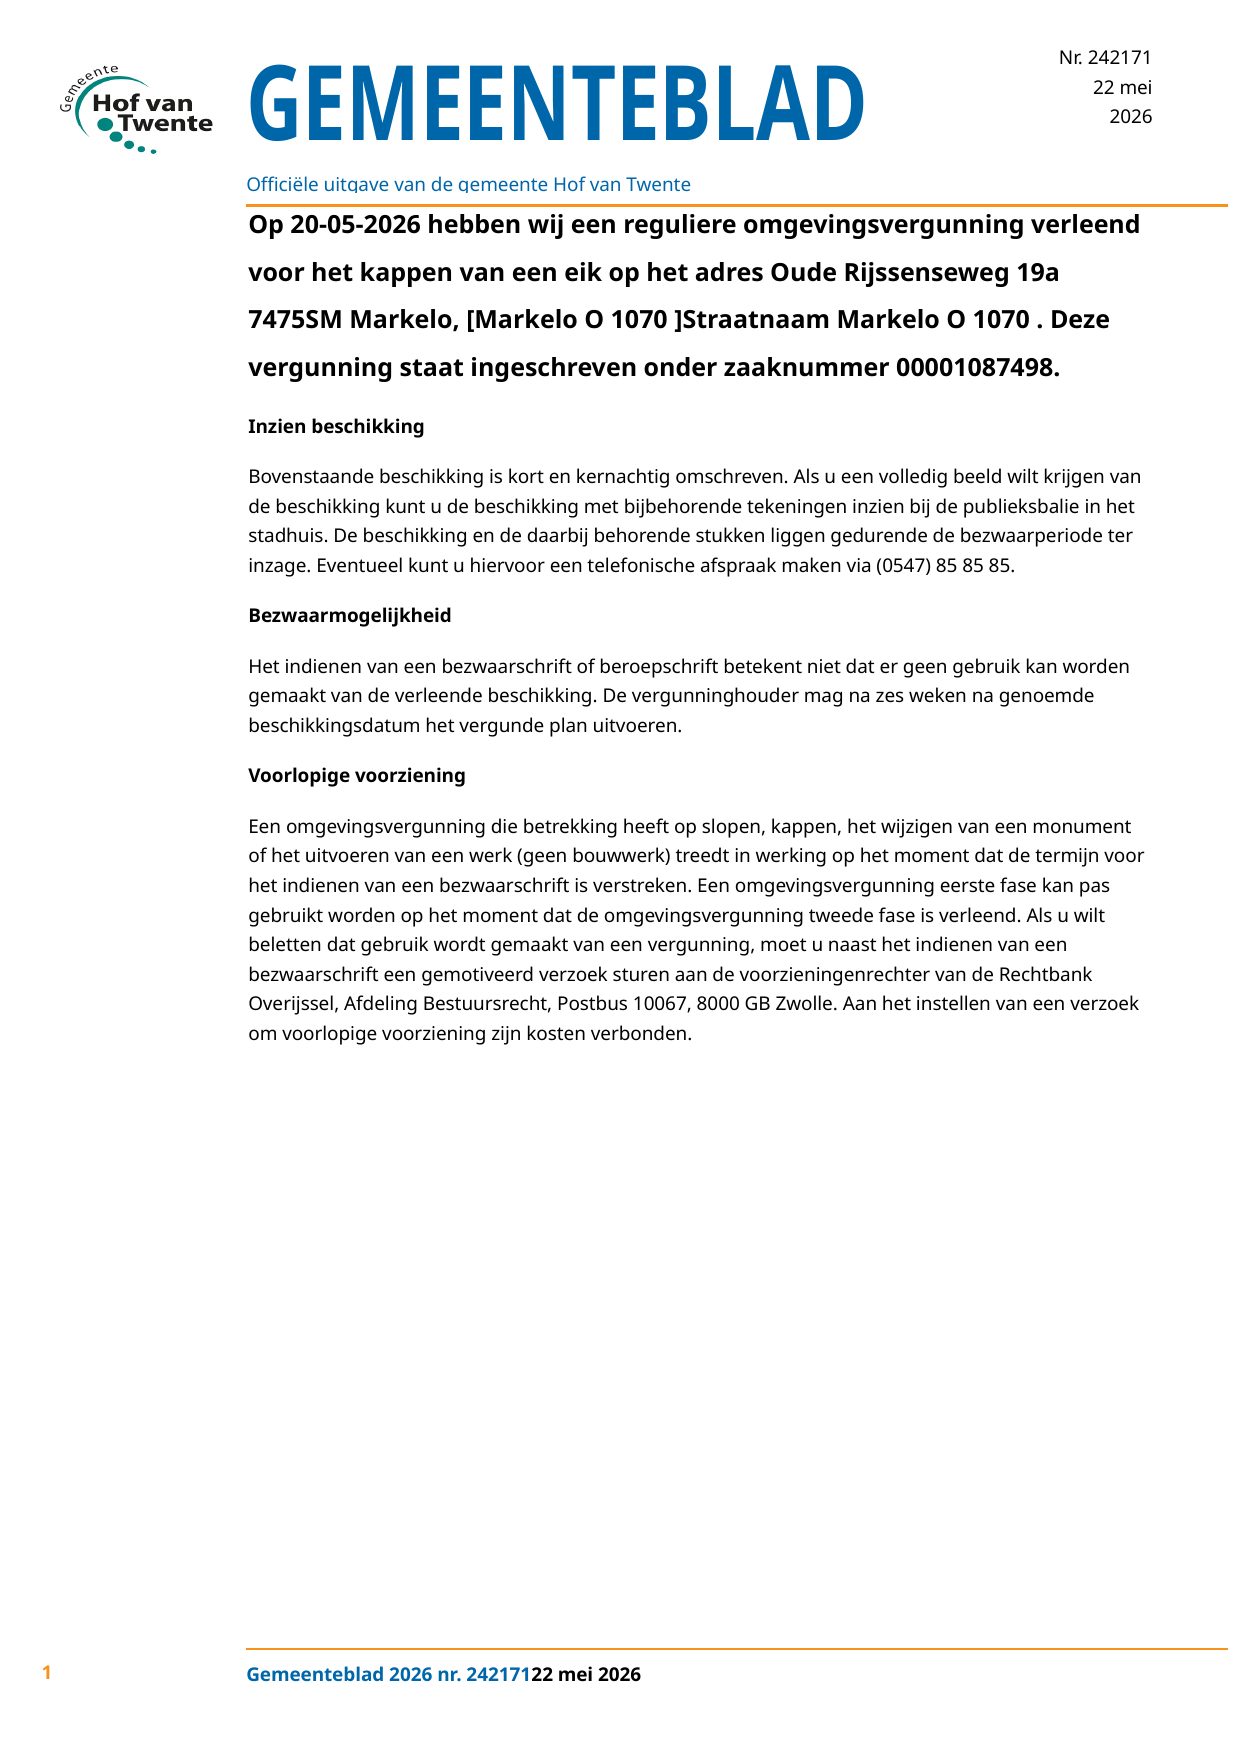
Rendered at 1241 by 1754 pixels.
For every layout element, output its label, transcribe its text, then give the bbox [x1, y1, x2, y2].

text Bezwaarmogelijkheid [248, 603, 1152, 628]
picture [41, 47, 231, 172]
text Het indienen van een bezwaarschrift of beroepschrift betekent niet dat er geen gebruik kan worden gemaakt van de verleende beschikking. De vergunninghouder mag na zes weken na genoemde beschikkingsdatum het vergunde plan uitvoeren. [248, 653, 1152, 738]
text Op 20-05-2026 hebben wij een reguliere omgevingsvergunning verleend voor het kappen van een eik op het adres Oude Rijssenseweg 19a 7475SM Markelo, [Markelo O 1070 ]Straatnaam Markelo O 1070 . Deze vergunning staat ingeschreven onder zaaknummer 00001087498. [248, 207, 1152, 384]
text Bovenstaande beschikking is kort en kernachtig omschreven. Als u een volledig beeld wilt krijgen van de beschikking kunt u de beschikking met bijbehorende tekeningen inzien bij de publieksbalie in het stadhuis. De beschikking en de daarbij behorende stukken liggen gedurende de bezwaarperiode ter inzage. Eventueel kunt u hiervoor een telefonische afspraak maken via (0547) 85 85 85. [248, 463, 1152, 578]
text Inzien beschikking [248, 413, 1152, 439]
text Voorlopige voorziening [248, 763, 1152, 788]
text Een omgevingsvergunning die betrekking heeft op slopen, kappen, het wijzigen van een monument of het uitvoeren van een werk (geen bouwwerk) treedt in werking op het moment dat de termijn voor het indienen van een bezwaarschrift is verstreken. Een omgevingsvergunning eerste fase kan pas gebruikt worden op het moment dat de omgevingsvergunning tweede fase is verleend. Als u wilt beletten dat gebruik wordt gemaakt van een vergunning, moet u naast het indienen van een bezwaarschrift een gemotiveerd verzoek sturen aan de voorzieningenrechter van de Rechtbank Overijssel, Afdeling Bestuursrecht, Postbus 10067, 8000 GB Zwolle. Aan het instellen van een verzoek om voorlopige voorziening zijn kosten verbonden. [248, 813, 1152, 1046]
